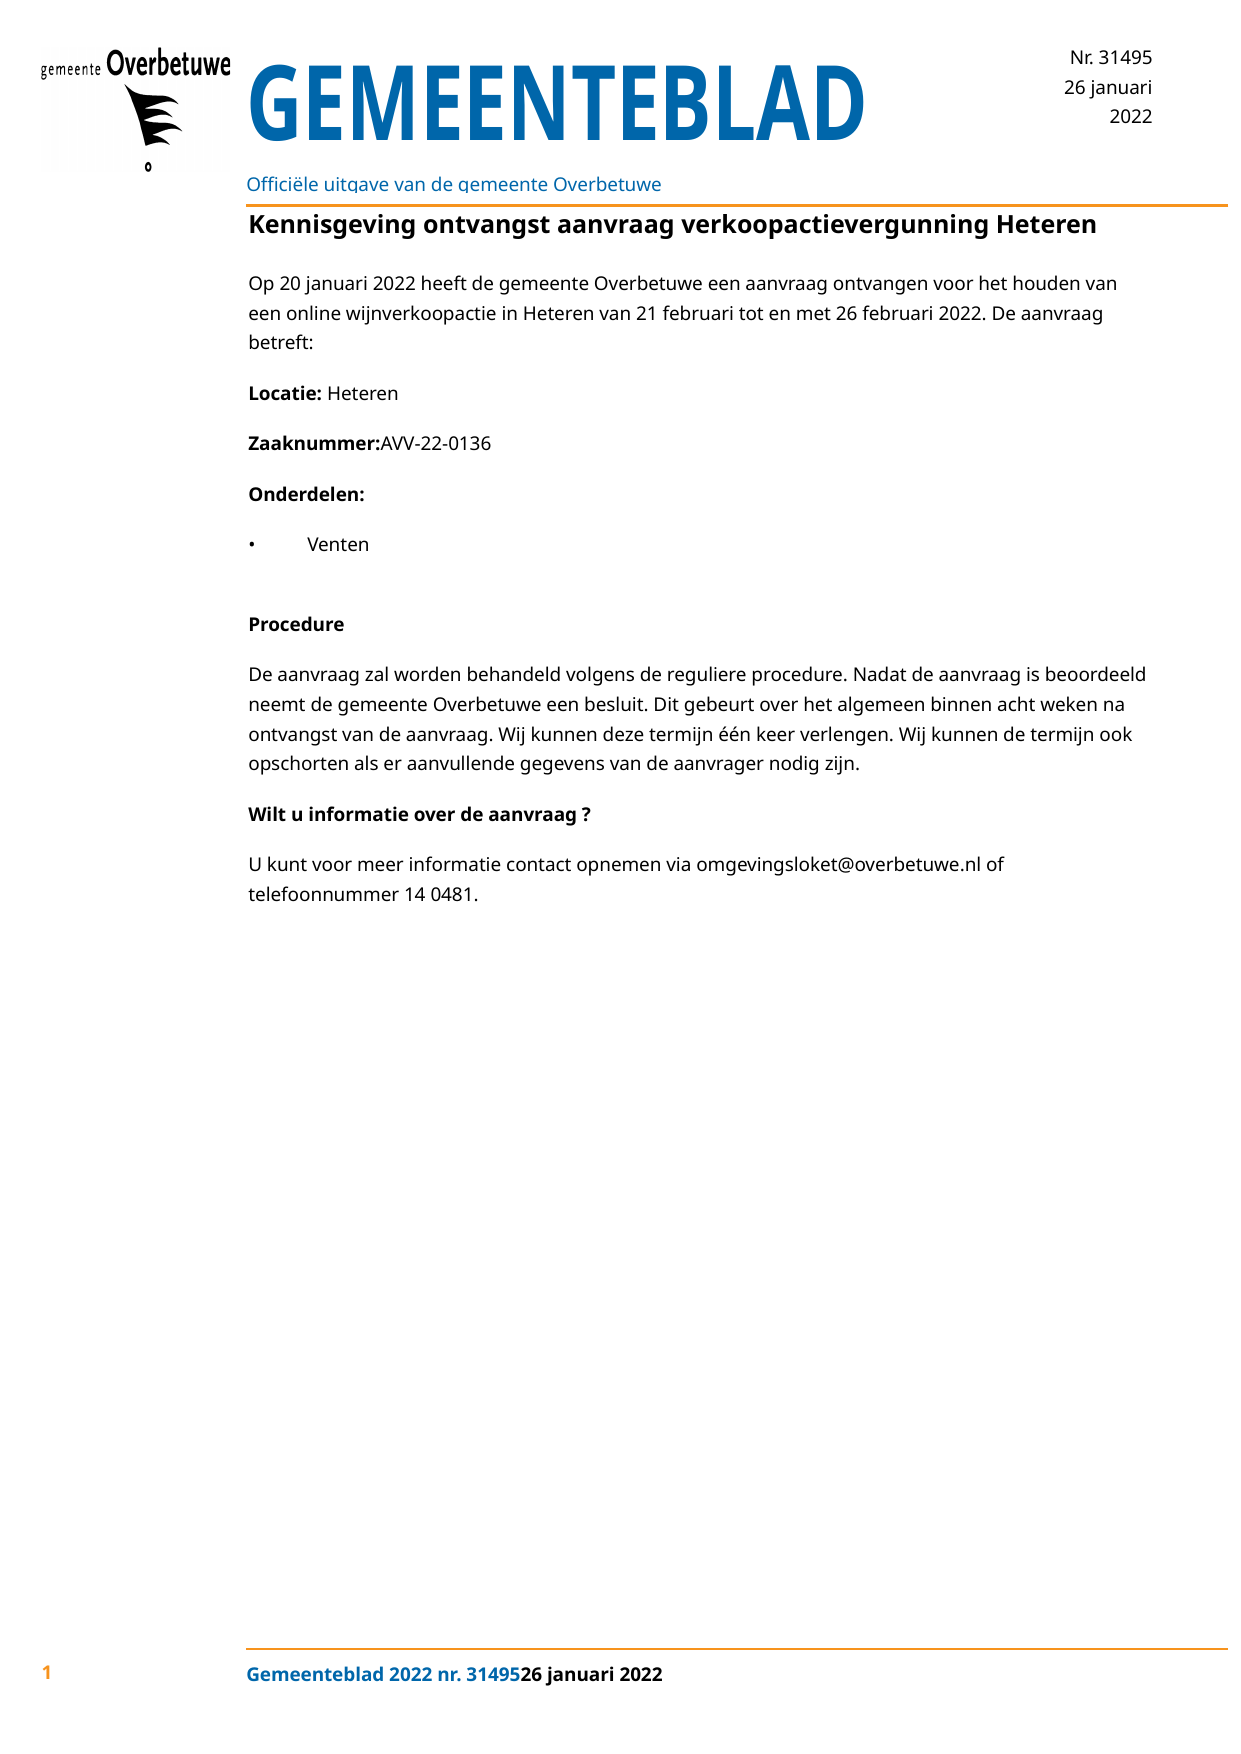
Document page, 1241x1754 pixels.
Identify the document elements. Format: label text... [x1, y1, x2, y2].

text Onderdelen: [248, 481, 1152, 506]
text Locatie: Heteren [248, 380, 1152, 406]
text Zaaknummer:AVV-22-0136 [248, 430, 1152, 456]
text Procedure [248, 611, 1152, 637]
list Venten [248, 531, 1152, 557]
text Wilt u informatie over de aanvraag ? [248, 801, 1152, 826]
text Op 20 januari 2022 heeft de gemeente Overbetuwe een aanvraag ontvangen voor het houden van een online wijnverkoopactie in Heteren van 21 februari tot en met 26 februari 2022. De aanvraag betreft: [248, 270, 1152, 355]
text Kennisgeving ontvangst aanvraag verkoopactievergunning Heteren [248, 207, 1152, 241]
text U kunt voor meer informatie contact opnemen via omgevingsloket@overbetuwe.nl of telefoonnummer 14 0481. [248, 851, 1152, 906]
picture [41, 47, 231, 172]
text De aanvraag zal worden behandeld volgens de reguliere procedure. Nadat de aanvraag is beoordeeld neemt de gemeente Overbetuwe een besluit. Dit gebeurt over het algemeen binnen acht weken na ontvangst van de aanvraag. Wij kunnen deze termijn één keer verlengen. Wij kunnen de termijn ook opschorten als er aanvullende gegevens van de aanvrager nodig zijn. [248, 662, 1152, 776]
